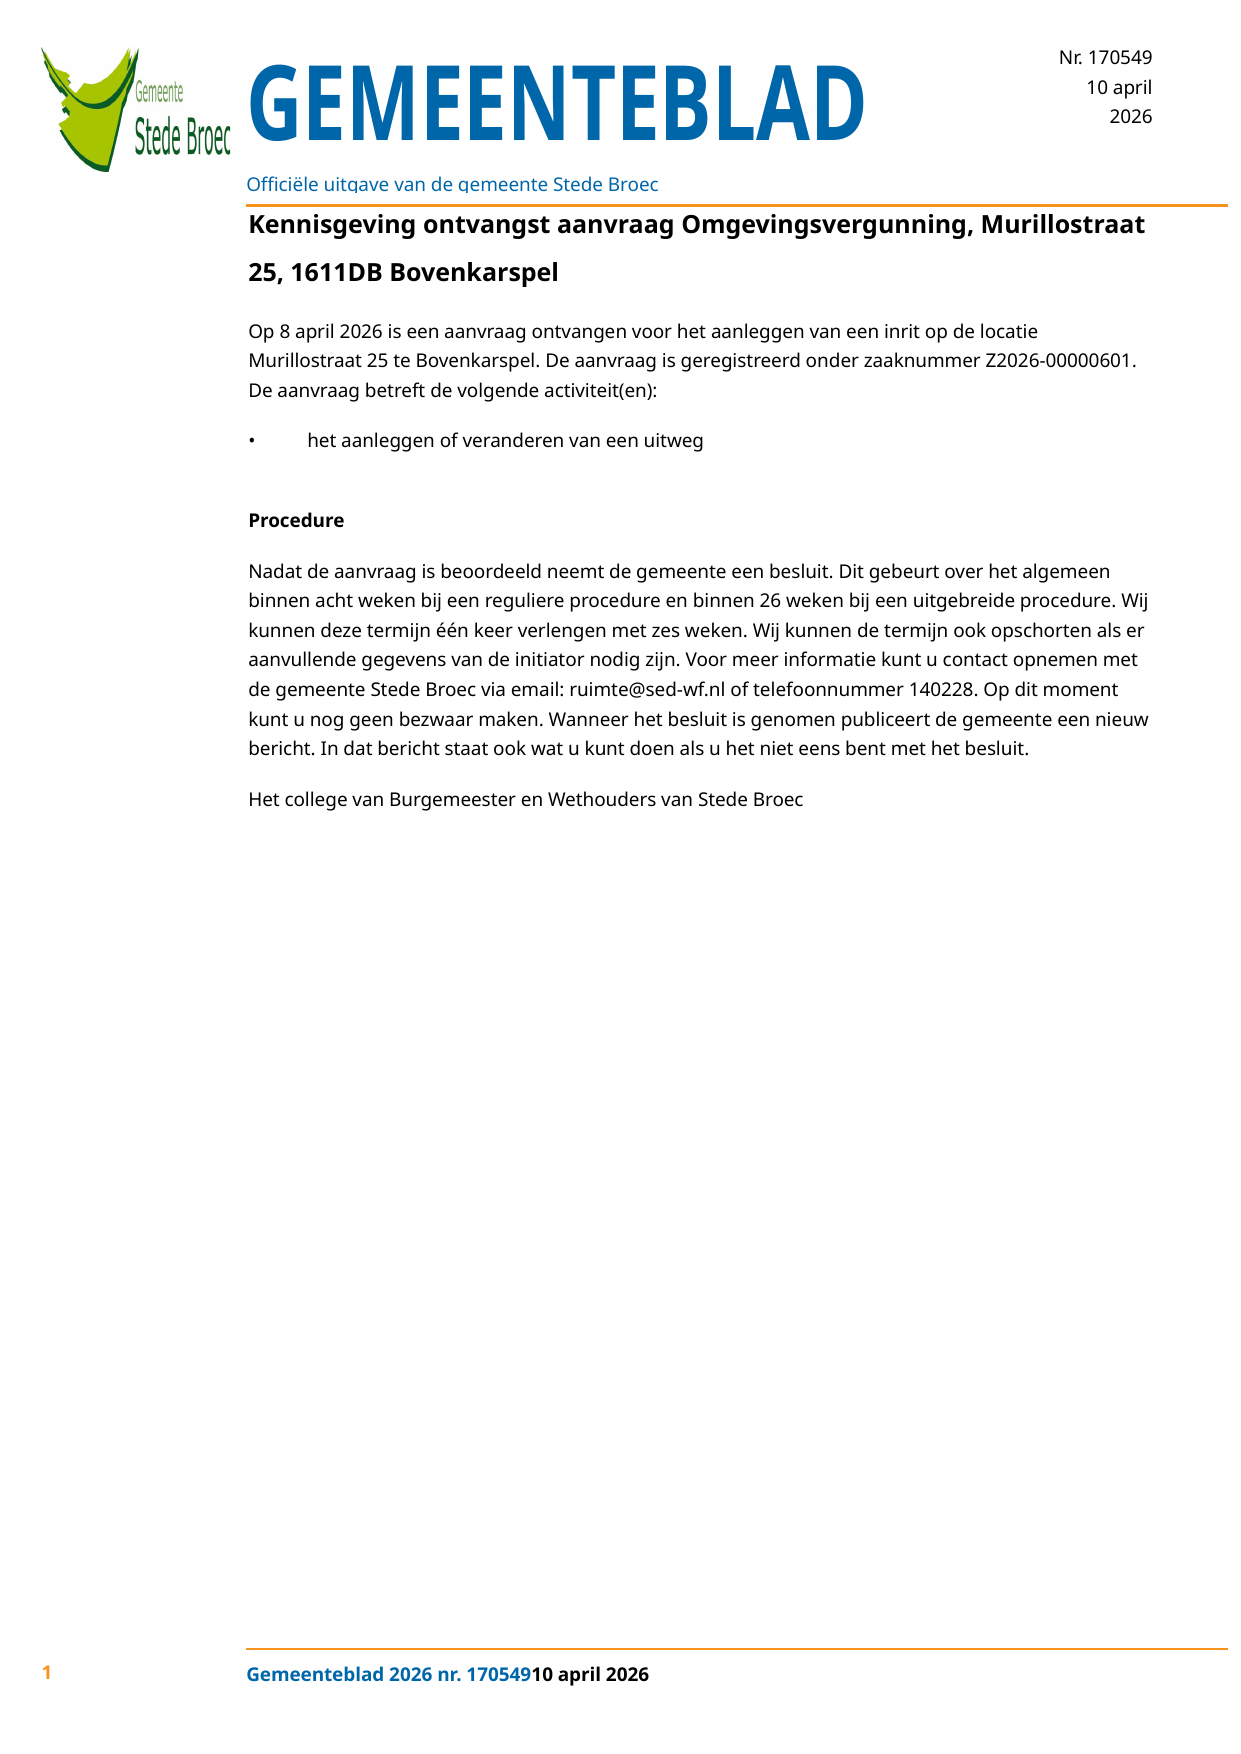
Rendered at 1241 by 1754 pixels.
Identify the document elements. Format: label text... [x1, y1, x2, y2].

text Op 8 april 2026 is een aanvraag ontvangen voor het aanleggen van een inrit op de locatie Murillostraat 25 te Bovenkarspel. De aanvraag is geregistreerd onder zaaknummer Z2026-00000601. De aanvraag betreft de volgende activiteit(en): [248, 318, 1152, 403]
list het aanleggen of veranderen van een uitweg [248, 427, 1152, 453]
text Kennisgeving ontvangst aanvraag Omgevingsvergunning, Murillostraat 25, 1611DB Bovenkarspel [248, 207, 1152, 288]
text Procedure [248, 507, 1152, 533]
text Het college van Burgemeester en Wethouders van Stede Broec [248, 786, 1152, 812]
picture [41, 47, 231, 172]
text Nadat de aanvraag is beoordeeld neemt de gemeente een besluit. Dit gebeurt over het algemeen binnen acht weken bij een reguliere procedure en binnen 26 weken bij een uitgebreide procedure. Wij kunnen deze termijn één keer verlengen met zes weken. Wij kunnen de termijn ook opschorten als er aanvullende gegevens van de initiator nodig zijn. Voor meer informatie kunt u contact opnemen met de gemeente Stede Broec via email: ruimte@sed-wf.nl of telefoonnummer 140228. Op dit moment kunt u nog geen bezwaar maken. Wanneer het besluit is genomen publiceert de gemeente een nieuw bericht. In dat bericht staat ook wat u kunt doen als u het niet eens bent met het besluit. [248, 558, 1152, 761]
